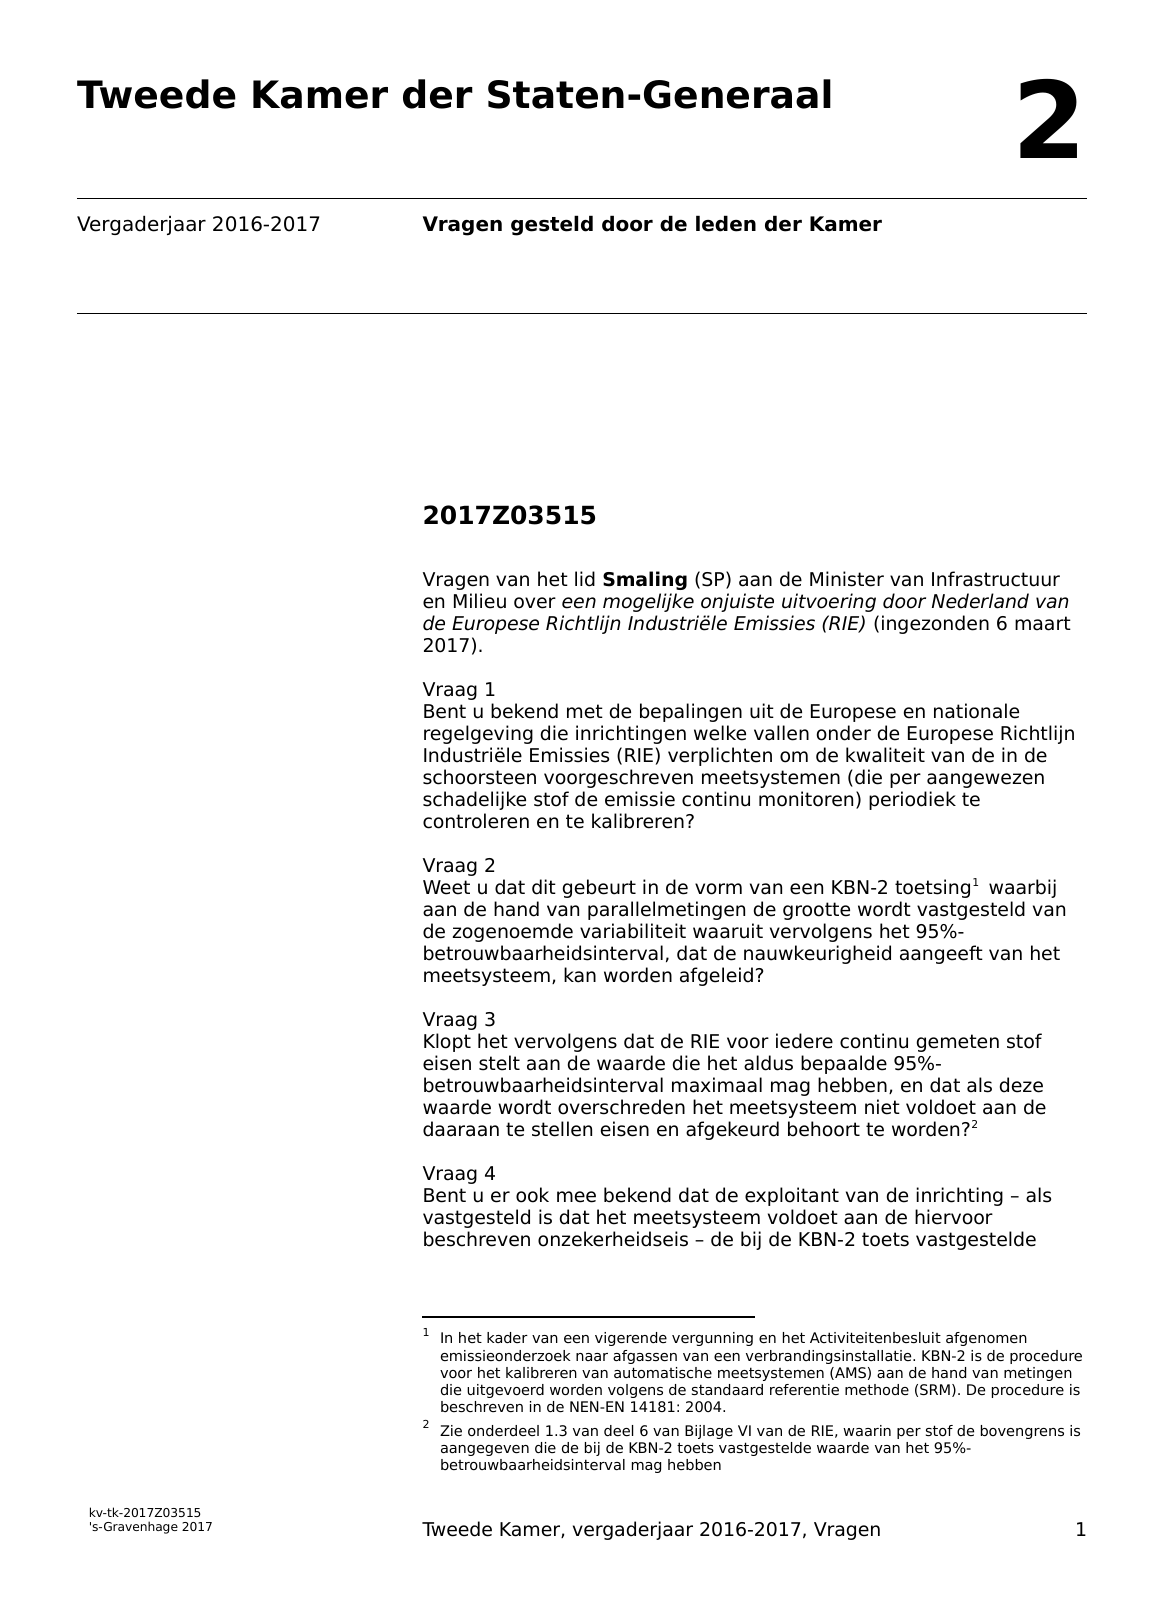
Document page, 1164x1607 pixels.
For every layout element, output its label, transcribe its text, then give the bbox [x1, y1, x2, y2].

table_cell Vergaderjaar 2016-2017 [77, 199, 422, 313]
text Klopt het vervolgens dat de RIE voor iedere continu gemeten stof eisen stelt aan de waarde die het aldus bepaalde 95%-betrouwbaarheidsinterval maximaal mag hebben, en dat als deze waarde wordt overschreden het meetsysteem niet voldoet aan de daaraan te stellen eisen en afgekeurd behoort te worden? [422, 1031, 1087, 1141]
text Vraag 2 [422, 855, 1087, 877]
table_cell Vragen gesteld door de leden der Kamer [422, 199, 1087, 313]
text 2017Z03515 [422, 501, 1087, 531]
text kv-tk-2017Z03515 [88, 1506, 323, 1520]
table_header 2 [886, 59, 1087, 198]
text Zie onderdeel 1.3 van deel 6 van Bijlage VI van de RIE, waarin per stof de bovengrens is aangegeven die de bij de KBN-2 toets vastgestelde waarde van het 95%-betrouwbaarheidsinterval mag hebben [422, 1418, 1087, 1474]
text Vraag 1 [422, 679, 1087, 701]
text Weet u dat dit gebeurt in de vorm van een KBN-2 toetsing waarbij aan de hand van parallelmetingen de grootte wordt vastgesteld van de zogenoemde variabiliteit waaruit vervolgens het 95%-betrouwbaarheidsinterval, dat de nauwkeurigheid aangeeft van het meetsysteem, kan worden afgeleid? [422, 877, 1087, 987]
text Bent u bekend met de bepalingen uit de Europese en nationale regelgeving die inrichtingen welke vallen onder de Europese Richtlijn Industriële Emissies (RIE) verplichten om de kwaliteit van de in de schoorsteen voorgeschreven meetsystemen (die per aangewezen schadelijke stof de emissie continu monitoren) periodiek te controleren en te kalibreren? [422, 701, 1087, 833]
table_header Tweede Kamer der Staten-Generaal [77, 59, 886, 198]
text Vraag 3 [422, 1009, 1087, 1031]
text Bent u er ook mee bekend dat de exploitant van de inrichting – als vastgesteld is dat het meetsysteem voldoet aan de hiervoor beschreven onzekerheidseis – de bij de KBN-2 toets vastgestelde [422, 1185, 1087, 1251]
text In het kader van een vigerende vergunning en het Activiteitenbesluit afgenomen emissieonderzoek naar afgassen van een verbrandingsinstallatie. KBN-2 is de procedure voor het kalibreren van automatische meetsystemen (AMS) aan de hand van metingen die uitgevoerd worden volgens de standaard referentie methode (SRM). De procedure is beschreven in de NEN-EN 14181: 2004. [422, 1326, 1087, 1416]
text Vraag 4 [422, 1163, 1087, 1185]
text 's-Gravenhage 2017 [88, 1520, 323, 1534]
text Vragen van het lid Smaling (SP) aan de Minister van Infrastructuur en Milieu over een mogelijke onjuiste uitvoering door Nederland van de Europese Richtlijn Industriële Emissies (RIE) (ingezonden 6 maart 2017). [422, 569, 1087, 657]
